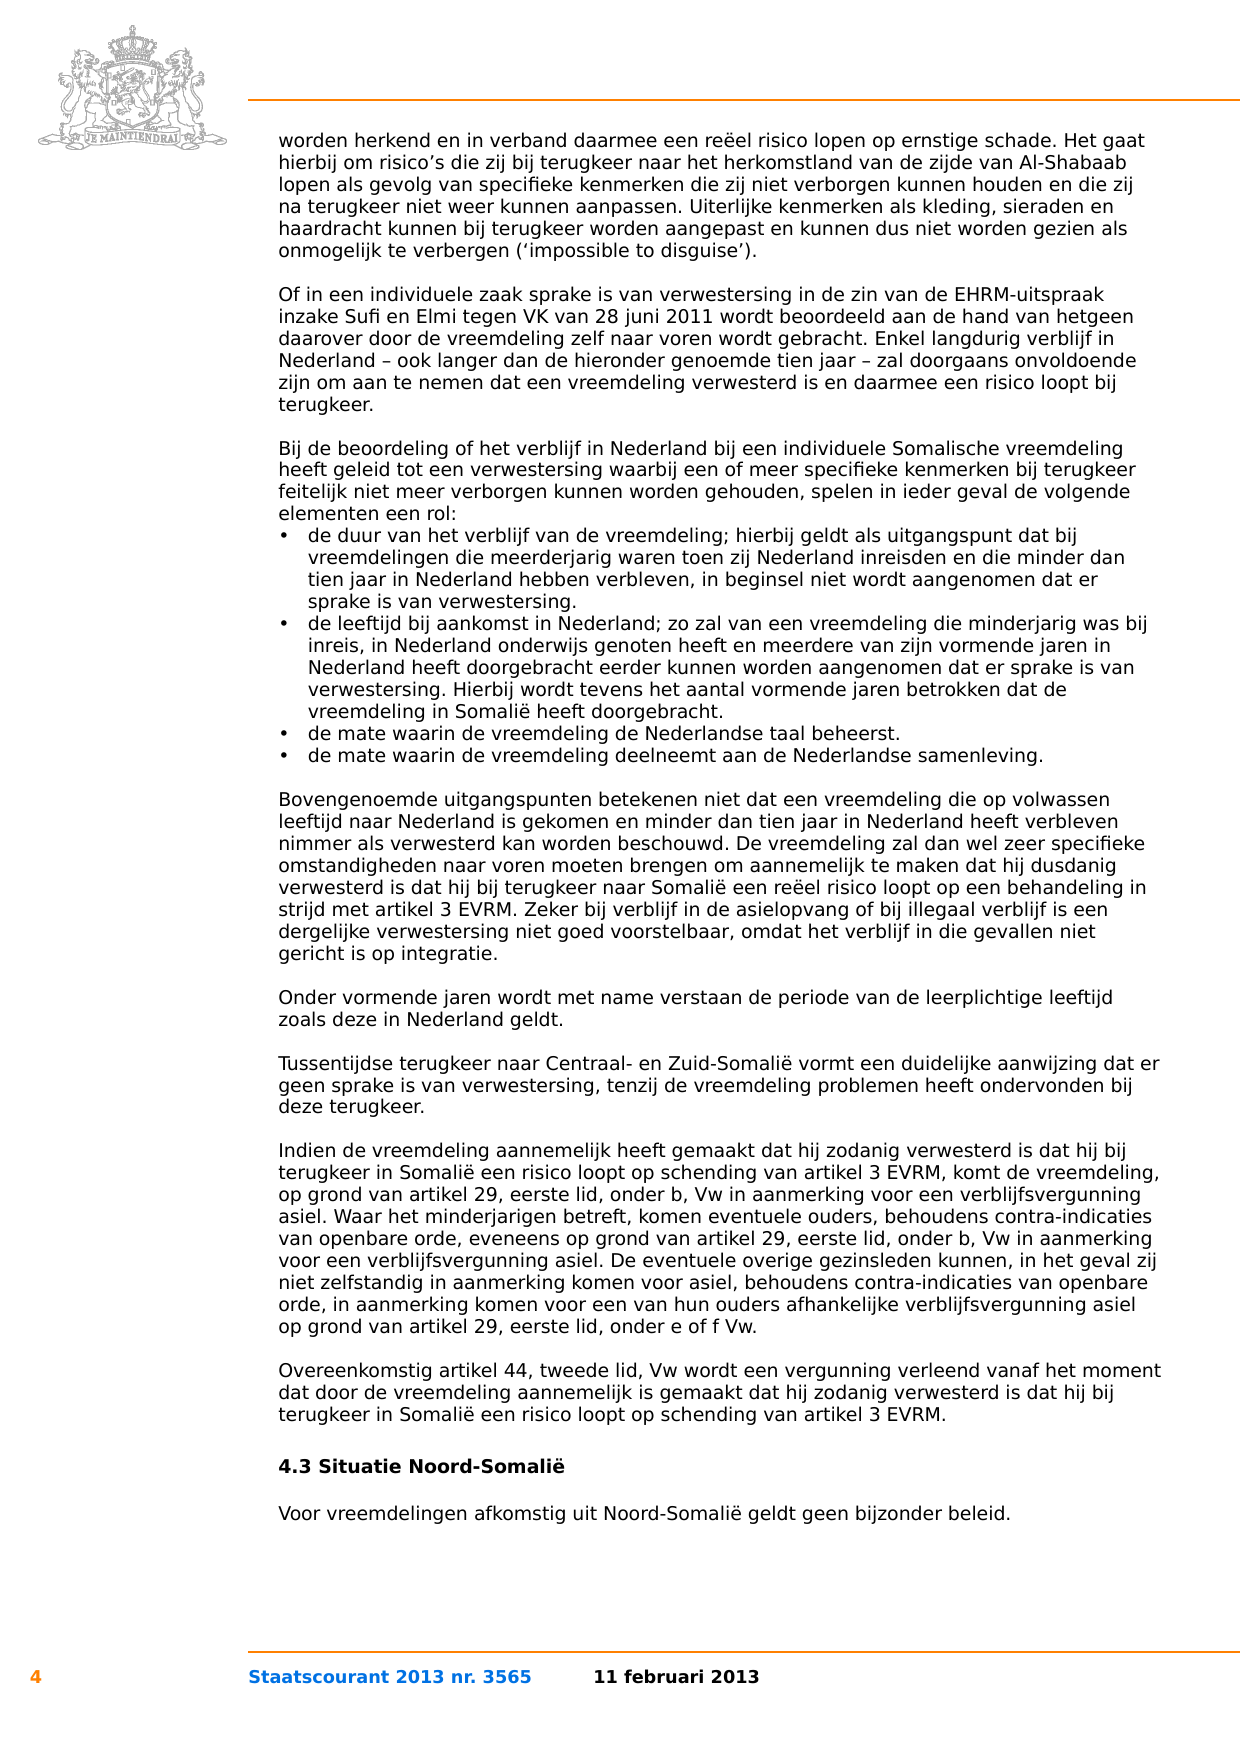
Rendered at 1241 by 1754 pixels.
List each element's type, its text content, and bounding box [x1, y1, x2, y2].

text • de mate waarin de vreemdeling deelneemt aan de Nederlandse samenleving. [278, 745, 1163, 767]
text • de leeftijd bij aankomst in Nederland; zo zal van een vreemdeling die minderjarig was bij inreis, in Nederland onderwijs genoten heeft en meerdere van zijn vormende jaren in Nederland heeft doorgebracht eerder kunnen worden aangenomen dat er sprake is van verwestersing. Hierbij wordt tevens het aantal vormende jaren betrokken dat de vreemdeling in Somalië heeft doorgebracht. [278, 613, 1163, 723]
text Bij de beoordeling of het verblijf in Nederland bij een individuele Somalische vreemdeling heeft geleid tot een verwestersing waarbij een of meer specifieke kenmerken bij terugkeer feitelijk niet meer verborgen kunnen worden gehouden, spelen in ieder geval de volgende elementen een rol: [278, 437, 1163, 525]
text Overeenkomstig artikel 44, tweede lid, Vw wordt een vergunning verleend vanaf het moment dat door de vreemdeling aannemelijk is gemaakt dat hij zodanig verwesterd is dat hij bij terugkeer in Somalië een risico loopt op schending van artikel 3 EVRM.‬ [278, 1360, 1163, 1426]
subtitle 4.3 Situatie Noord-Somalië [278, 1456, 1163, 1478]
text Voor vreemdelingen afkomstig uit Noord-Somalië geldt geen bijzonder beleid. [278, 1503, 1163, 1525]
picture [38, 25, 227, 150]
text • de duur van het verblijf van de vreemdeling; hierbij geldt als uitgangspunt dat bij vreemdelingen die meerderjarig waren toen zij Nederland inreisden en die minder dan tien jaar in Nederland hebben verbleven, in beginsel niet wordt aangenomen dat er sprake is van verwestersing. [278, 525, 1163, 613]
text worden herkend en in verband daarmee een reëel risico lopen op ernstige schade. Het gaat hierbij om risico’s die zij bij terugkeer naar het herkomstland van de zijde van Al-Shabaab lopen als gevolg van specifieke kenmerken die zij niet verborgen kunnen houden en die zij na terugkeer niet weer kunnen aanpassen. Uiterlijke kenmerken als kleding, sieraden en haardracht kunnen bij terugkeer worden aangepast en kunnen dus niet worden gezien als onmogelijk te verbergen (‘impossible to disguise’). [278, 130, 1163, 262]
text Bovengenoemde uitgangspunten betekenen niet dat een vreemdeling die op volwassen leeftijd naar Nederland is gekomen en minder dan tien jaar in Nederland heeft verbleven nimmer als verwesterd kan worden beschouwd. De vreemdeling zal dan wel zeer specifieke omstandigheden naar voren moeten brengen om aannemelijk te maken dat hij dusdanig verwesterd is dat hij bij terugkeer naar Somalië een reëel risico loopt op een behandeling in strijd met artikel 3 EVRM. Zeker bij verblijf in de asielopvang of bij illegaal verblijf is een dergelijke verwestersing niet goed voorstelbaar, omdat het verblijf in die gevallen niet gericht is op integratie. [278, 789, 1163, 965]
text • de mate waarin de vreemdeling de Nederlandse taal beheerst. [278, 723, 1163, 745]
text Onder vormende jaren wordt met name verstaan de periode van de leerplichtige leeftijd zoals deze in Nederland geldt. [278, 987, 1163, 1031]
text Tussentijdse terugkeer naar Centraal- en Zuid-Somalië vormt een duidelijke aanwijzing dat er geen sprake is van verwestersing, tenzij de vreemdeling problemen heeft ondervonden bij deze terugkeer. [278, 1052, 1163, 1118]
text Of in een individuele zaak sprake is van verwestersing in de zin van de EHRM-uitspraak inzake Sufi en Elmi tegen VK van 28 juni 2011 wordt beoordeeld aan de hand van hetgeen daarover door de vreemdeling zelf naar voren wordt gebracht. Enkel langdurig verblijf in Nederland – ook langer dan de hieronder genoemde tien jaar – zal doorgaans onvoldoende zijn om aan te nemen dat een vreemdeling verwesterd is en daarmee een risico loopt bij terugkeer. [278, 284, 1163, 416]
text Indien de vreemdeling aannemelijk heeft gemaakt dat hij zodanig verwesterd is dat hij bij terugkeer in Somalië een risico loopt op schending van artikel 3 EVRM, komt de vreemdeling, op grond van artikel 29, eerste lid, onder b, Vw in aanmerking voor een verblijfsvergunning asiel. Waar het minderjarigen betreft, komen eventuele ouders, behoudens contra-indicaties van openbare orde, eveneens op grond van artikel 29, eerste lid, onder b, Vw in aanmerking voor een verblijfsvergunning asiel. De eventuele overige gezinsleden kunnen, in het geval zij niet zelfstandig in aanmerking komen voor asiel, behoudens contra-indicaties van openbare orde, in aanmerking komen voor een van hun ouders afhankelijke verblijfsvergunning asiel op grond van artikel 29, eerste lid, onder e of f Vw. [278, 1140, 1163, 1338]
